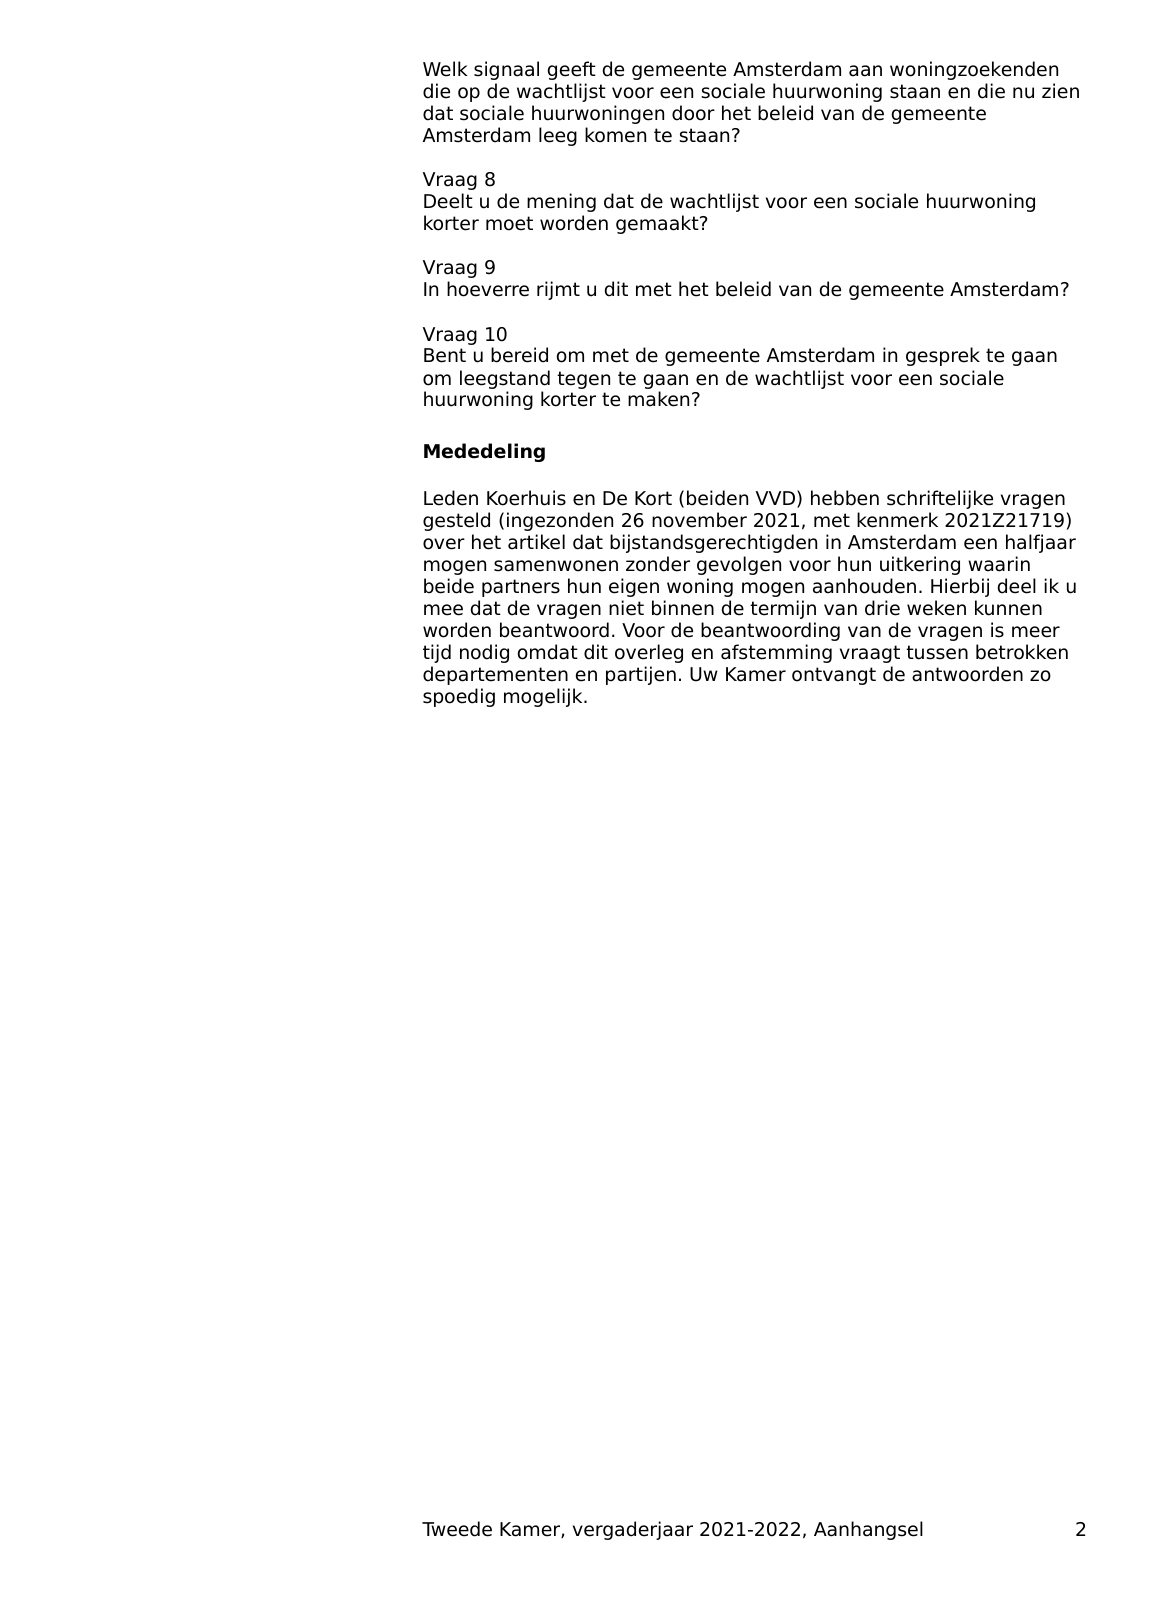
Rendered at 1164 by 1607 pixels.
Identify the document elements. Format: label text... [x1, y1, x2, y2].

text Vraag 8 [422, 169, 1087, 191]
text Leden Koerhuis en De Kort (beiden VVD) hebben schriftelijke vragen gesteld (ingezonden 26 november 2021, met kenmerk 2021Z21719) over het artikel dat bijstandsgerechtigden in Amsterdam een halfjaar mogen samenwonen zonder gevolgen voor hun uitkering waarin beide partners hun eigen woning mogen aanhouden. Hierbij deel ik u mee dat de vragen niet binnen de termijn van drie weken kunnen worden beantwoord. Voor de beantwoording van de vragen is meer tijd nodig omdat dit overleg en afstemming vraagt tussen betrokken departementen en partijen. Uw Kamer ontvangt de antwoorden zo spoedig mogelijk. [422, 488, 1087, 708]
text Vraag 10 [422, 323, 1087, 345]
text Bent u bereid om met de gemeente Amsterdam in gesprek te gaan om leegstand tegen te gaan en de wachtlijst voor een sociale huurwoning korter te maken? [422, 345, 1087, 411]
text Welk signaal geeft de gemeente Amsterdam aan woningzoekenden die op de wachtlijst voor een sociale huurwoning staan en die nu zien dat sociale huurwoningen door het beleid van de gemeente Amsterdam leeg komen te staan? [422, 59, 1087, 147]
text Deelt u de mening dat de wachtlijst voor een sociale huurwoning korter moet worden gemaakt? [422, 191, 1087, 235]
text In hoeverre rijmt u dit met het beleid van de gemeente Amsterdam? [422, 279, 1087, 301]
text Vraag 9 [422, 257, 1087, 279]
subtitle Mededeling [422, 441, 1087, 463]
